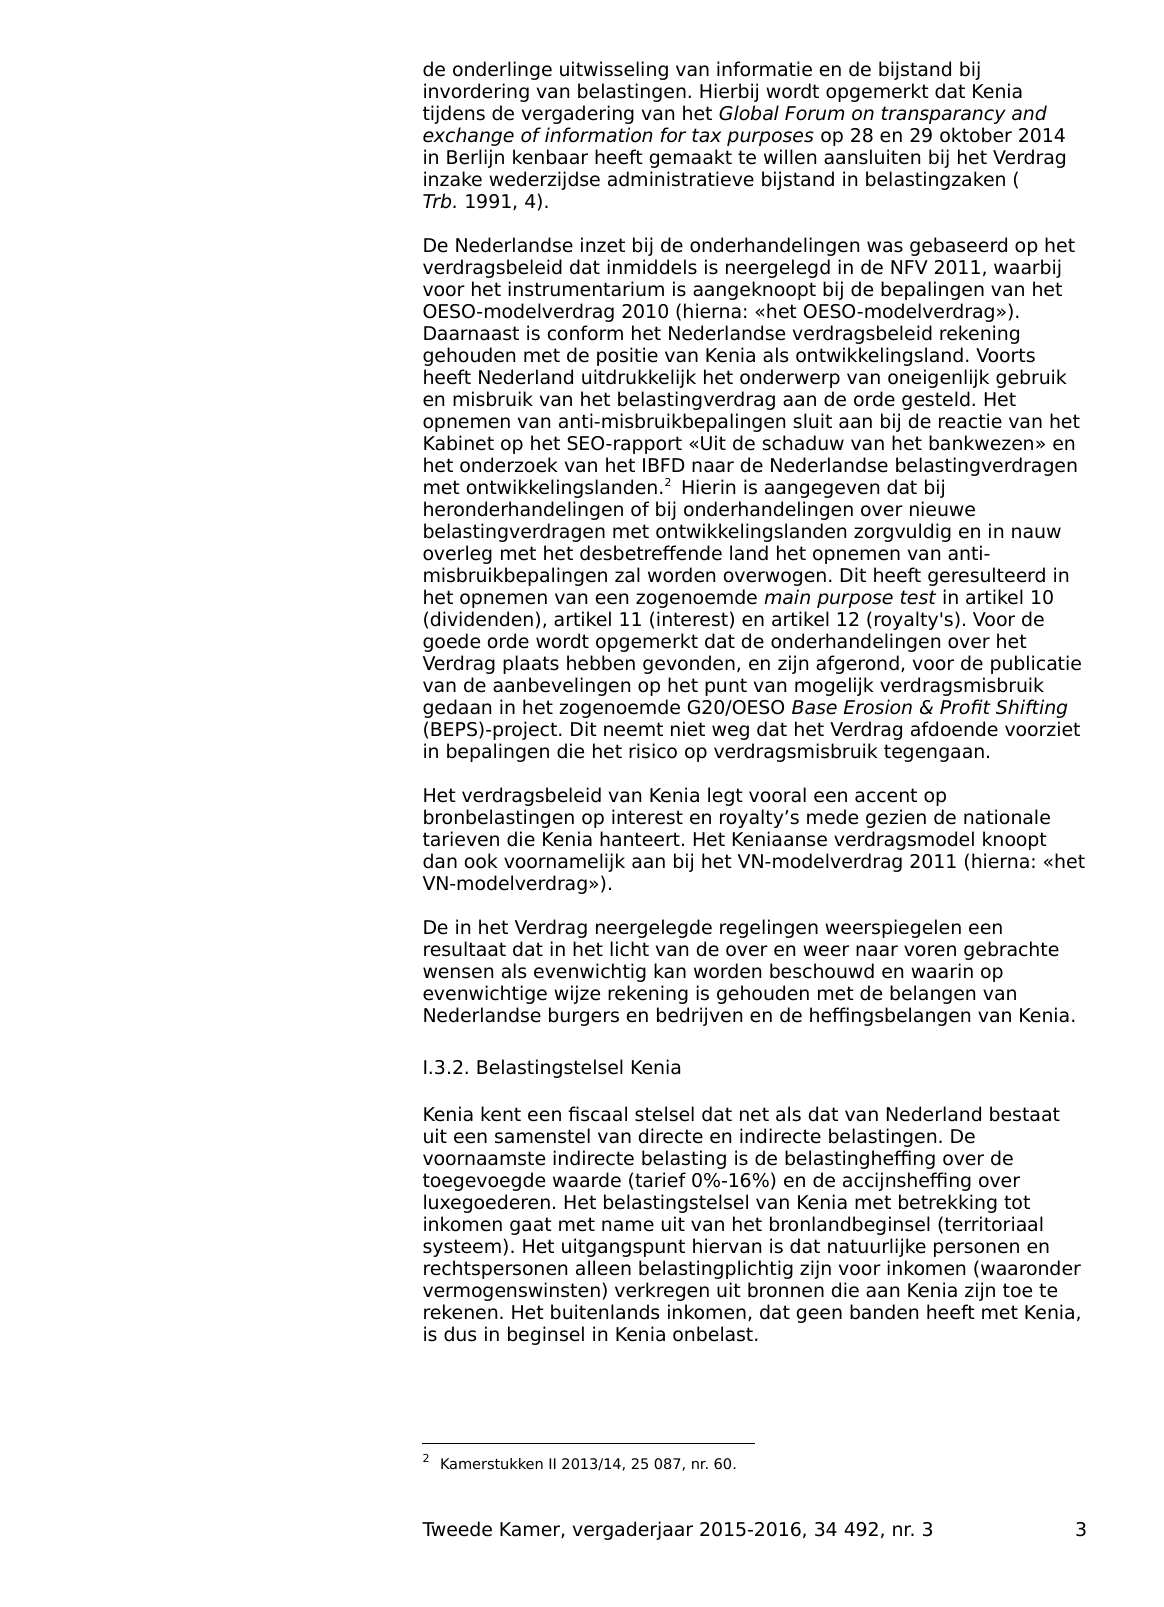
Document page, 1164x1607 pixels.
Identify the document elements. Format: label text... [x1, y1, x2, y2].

text Kamerstukken II 2013/14, 25 087, nr. 60. [422, 1452, 1087, 1474]
text de onderlinge uitwisseling van informatie en de bijstand bij invordering van belastingen. Hierbij wordt opgemerkt dat Kenia tijdens de vergadering van het Global Forum on transparancy and exchange of information for tax purposes op 28 en 29 oktober 2014 in Berlijn kenbaar heeft gemaakt te willen aansluiten bij het Verdrag inzake wederzijdse administratieve bijstand in belastingzaken ( Trb. 1991, 4). [422, 59, 1087, 213]
subtitle I.3.2. Belastingstelsel Kenia [422, 1057, 1087, 1079]
text De Nederlandse inzet bij de onderhandelingen was gebaseerd op het verdragsbeleid dat inmiddels is neergelegd in de NFV 2011, waarbij voor het instrumentarium is aangeknoopt bij de bepalingen van het OESO-modelverdrag 2010 (hierna: «het OESO-modelverdrag»). Daarnaast is conform het Nederlandse verdragsbeleid rekening gehouden met de positie van Kenia als ontwikkelingsland. Voorts heeft Nederland uitdrukkelijk het onderwerp van oneigenlijk gebruik en misbruik van het belastingverdrag aan de orde gesteld. Het opnemen van anti-misbruikbepalingen sluit aan bij de reactie van het Kabinet op het SEO-rapport «Uit de schaduw van het bankwezen» en het onderzoek van het IBFD naar de Nederlandse belastingverdragen met ontwikkelingslanden. Hierin is aangegeven dat bij heronderhandelingen of bij onderhandelingen over nieuwe belastingverdragen met ontwikkelingslanden zorgvuldig en in nauw overleg met het desbetreffende land het opnemen van anti-misbruikbepalingen zal worden overwogen. Dit heeft geresulteerd in het opnemen van een zogenoemde main purpose test in artikel 10 (dividenden), artikel 11 (interest) en artikel 12 (royalty's). Voor de goede orde wordt opgemerkt dat de onderhandelingen over het Verdrag plaats hebben gevonden, en zijn afgerond, voor de publicatie van de aanbevelingen op het punt van mogelijk verdragsmisbruik gedaan in het zogenoemde G20/OESO Base Erosion & Profit Shifting (BEPS)-project. Dit neemt niet weg dat het Verdrag afdoende voorziet in bepalingen die het risico op verdragsmisbruik tegengaan. [422, 235, 1087, 763]
text Kenia kent een fiscaal stelsel dat net als dat van Nederland bestaat uit een samenstel van directe en indirecte belastingen. De voornaamste indirecte belasting is de belastingheffing over de toegevoegde waarde (tarief 0%-16%) en de accijnsheffing over luxegoederen. Het belastingstelsel van Kenia met betrekking tot inkomen gaat met name uit van het bronlandbeginsel (territoriaal systeem). Het uitgangspunt hiervan is dat natuurlijke personen en rechtspersonen alleen belastingplichtig zijn voor inkomen (waaronder vermogenswinsten) verkregen uit bronnen die aan Kenia zijn toe te rekenen. Het buitenlands inkomen, dat geen banden heeft met Kenia, is dus in beginsel in Kenia onbelast. [422, 1104, 1087, 1346]
text De in het Verdrag neergelegde regelingen weerspiegelen een resultaat dat in het licht van de over en weer naar voren gebrachte wensen als evenwichtig kan worden beschouwd en waarin op evenwichtige wijze rekening is gehouden met de belangen van Nederlandse burgers en bedrijven en de heffingsbelangen van Kenia. [422, 917, 1087, 1027]
text Het verdragsbeleid van Kenia legt vooral een accent op bronbelastingen op interest en royalty’s mede gezien de nationale tarieven die Kenia hanteert. Het Keniaanse verdragsmodel knoopt dan ook voornamelijk aan bij het VN-modelverdrag 2011 (hierna: «het VN-modelverdrag»). [422, 785, 1087, 895]
